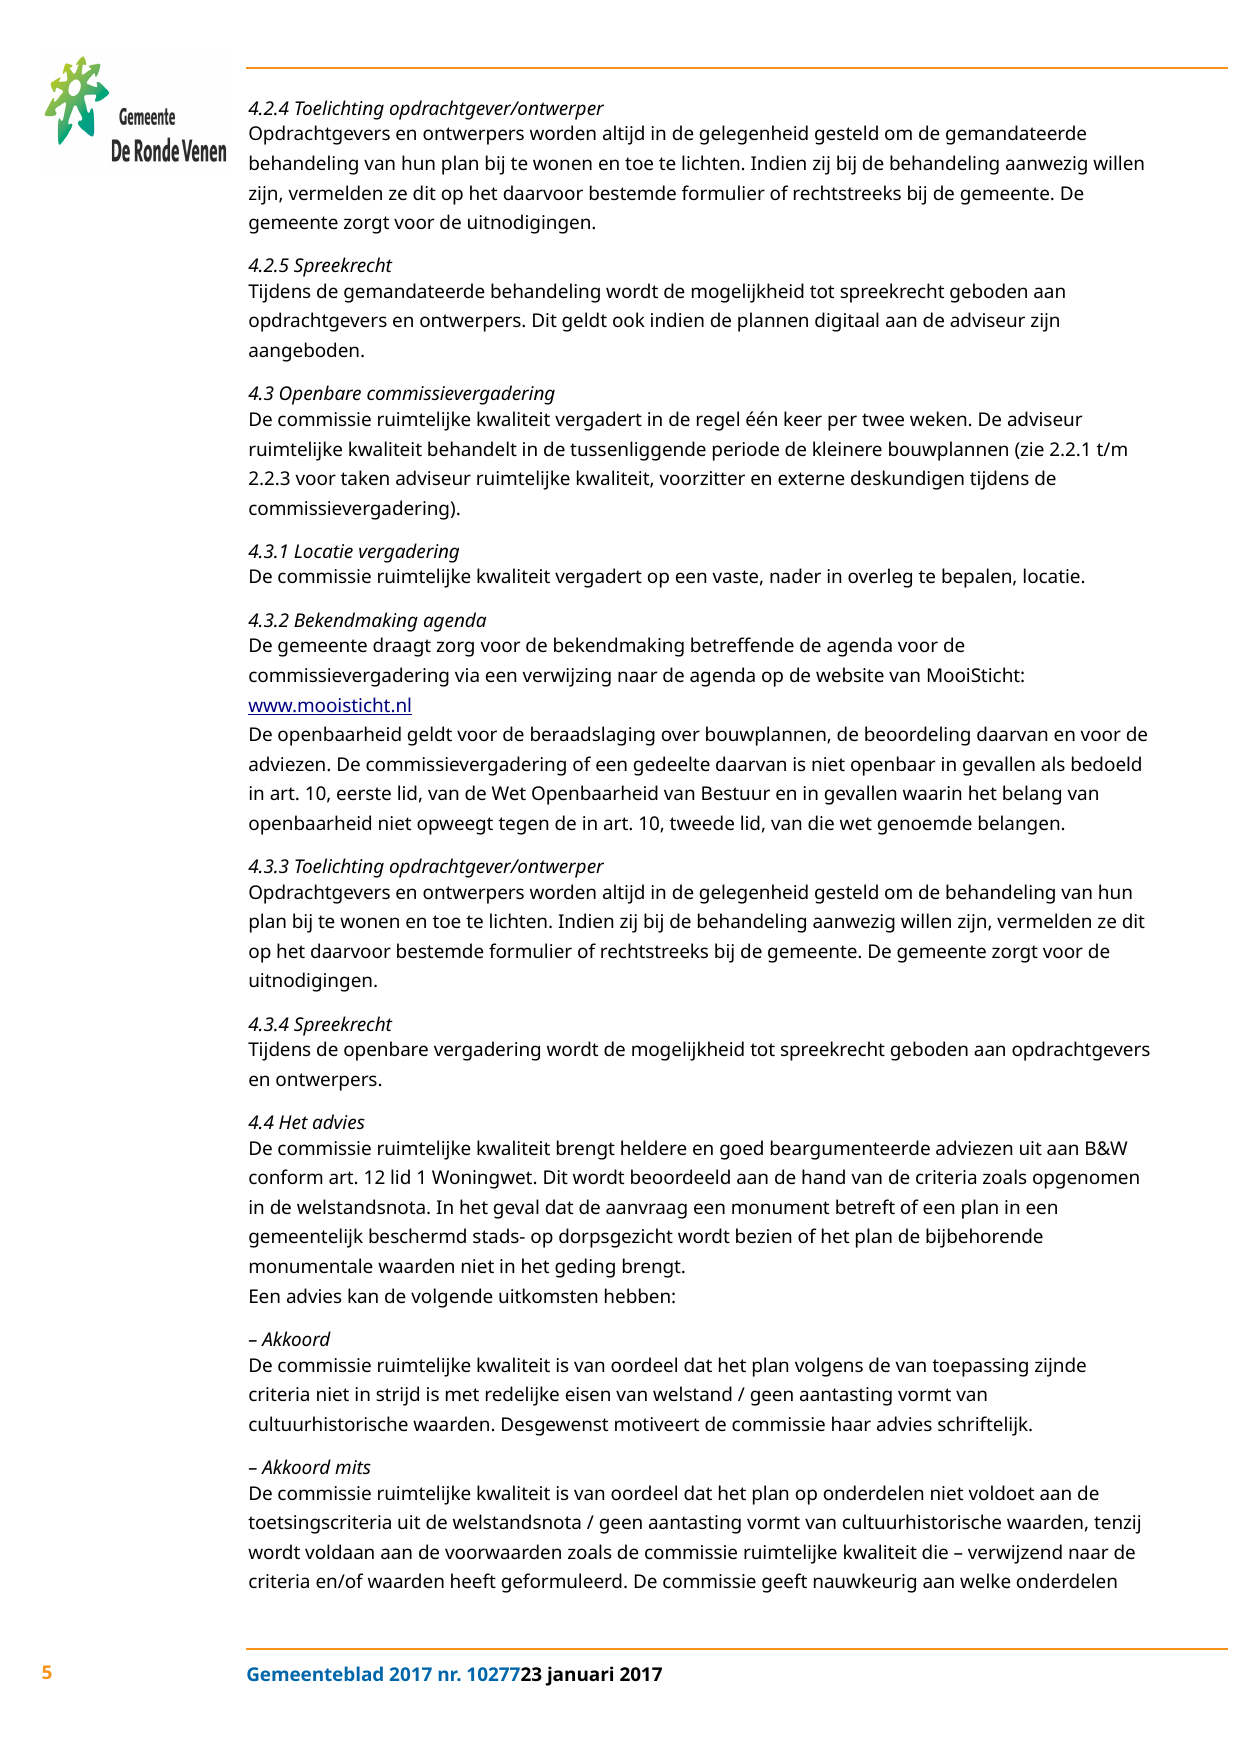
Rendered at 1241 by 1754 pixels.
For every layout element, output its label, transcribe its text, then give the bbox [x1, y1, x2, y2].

text De commissie ruimtelijke kwaliteit vergadert in de regel één keer per twee weken. De adviseur ruimtelijke kwaliteit behandelt in de tussenliggende periode de kleinere bouwplannen (zie 2.2.1 t/m 2.2.3 voor taken adviseur ruimtelijke kwaliteit, voorzitter en externe deskundigen tijdens de commissievergadering). [248, 406, 1152, 521]
text De commissie ruimtelijke kwaliteit is van oordeel dat het plan volgens de van toepassing zijnde criteria niet in strijd is met redelijke eisen van welstand / geen aantasting vormt van cultuurhistorische waarden. Desgewenst motiveert de commissie haar advies schriftelijk. [248, 1352, 1152, 1437]
text Een advies kan de volgende uitkomsten hebben: [248, 1283, 1152, 1309]
text Opdrachtgevers en ontwerpers worden altijd in de gelegenheid gesteld om de behandeling van hun plan bij te wonen en toe te lichten. Indien zij bij de behandeling aanwezig willen zijn, vermelden ze dit op het daarvoor bestemde formulier of rechtstreeks bij de gemeente. De gemeente zorgt voor de uitnodigingen. [248, 879, 1152, 993]
text 4.3.1 Locatie vergadering [248, 538, 1152, 564]
text De commissie ruimtelijke kwaliteit vergadert op een vaste, nader in overleg te bepalen, locatie. [248, 564, 1152, 589]
text 4.3.4 Spreekrecht [248, 1011, 1152, 1037]
text De openbaarheid geldt voor de beraadslaging over bouwplannen, de beoordeling daarvan en voor de adviezen. De commissievergadering of een gedeelte daarvan is niet openbaar in gevallen als bedoeld in art. 10, eerste lid, van de Wet Openbaarheid van Bestuur en in gevallen waarin het belang van openbaarheid niet opweegt tegen de in art. 10, tweede lid, van die wet genoemde belangen. [248, 721, 1152, 836]
text 4.4 Het advies [248, 1109, 1152, 1135]
text 4.3.3 Toelichting opdrachtgever/ontwerper [248, 853, 1152, 879]
text Tijdens de openbare vergadering wordt de mogelijkheid tot spreekrecht geboden aan opdrachtgevers en ontwerpers. [248, 1037, 1152, 1092]
text De commissie ruimtelijke kwaliteit is van oordeel dat het plan op onderdelen niet voldoet aan de toetsingscriteria uit de welstandsnota / geen aantasting vormt van cultuurhistorische waarden, tenzij wordt voldaan aan de voorwaarden zoals de commissie ruimtelijke kwaliteit die – verwijzend naar de criteria en/of waarden heeft geformuleerd. De commissie geeft nauwkeurig aan welke onderdelen [248, 1480, 1152, 1594]
text 4.2.5 Spreekrecht [248, 252, 1152, 278]
text De gemeente draagt zorg voor de bekendmaking betreffende de agenda voor de commissievergadering via een verwijzing naar de agenda op de website van MooiSticht: www.mooisticht.nl [248, 633, 1152, 717]
text 4.3 Openbare commissievergadering [248, 380, 1152, 406]
text Tijdens de gemandateerde behandeling wordt de mogelijkheid tot spreekrecht geboden aan opdrachtgevers en ontwerpers. Dit geldt ook indien de plannen digitaal aan de adviseur zijn aangeboden. [248, 278, 1152, 363]
text 4.2.4 Toelichting opdrachtgever/ontwerper [248, 95, 1152, 121]
text – Akkoord [248, 1326, 1152, 1352]
text De commissie ruimtelijke kwaliteit brengt heldere en goed beargumenteerde adviezen uit aan B&W conform art. 12 lid 1 Woningwet. Dit wordt beoordeeld aan de hand van de criteria zoals opgenomen in de welstandsnota. In het geval dat de aanvraag een monument betreft of een plan in een gemeentelijk beschermd stads- op dorpsgezicht wordt bezien of het plan de bijbehorende monumentale waarden niet in het geding brengt. [248, 1135, 1152, 1279]
text Opdrachtgevers en ontwerpers worden altijd in de gelegenheid gesteld om de gemandateerde behandeling van hun plan bij te wonen en toe te lichten. Indien zij bij de behandeling aanwezig willen zijn, vermelden ze dit op het daarvoor bestemde formulier of rechtstreeks bij de gemeente. De gemeente zorgt voor de uitnodigingen. [248, 121, 1152, 235]
text – Akkoord mits [248, 1454, 1152, 1480]
picture [41, 47, 231, 172]
text 4.3.2 Bekendmaking agenda [248, 607, 1152, 633]
